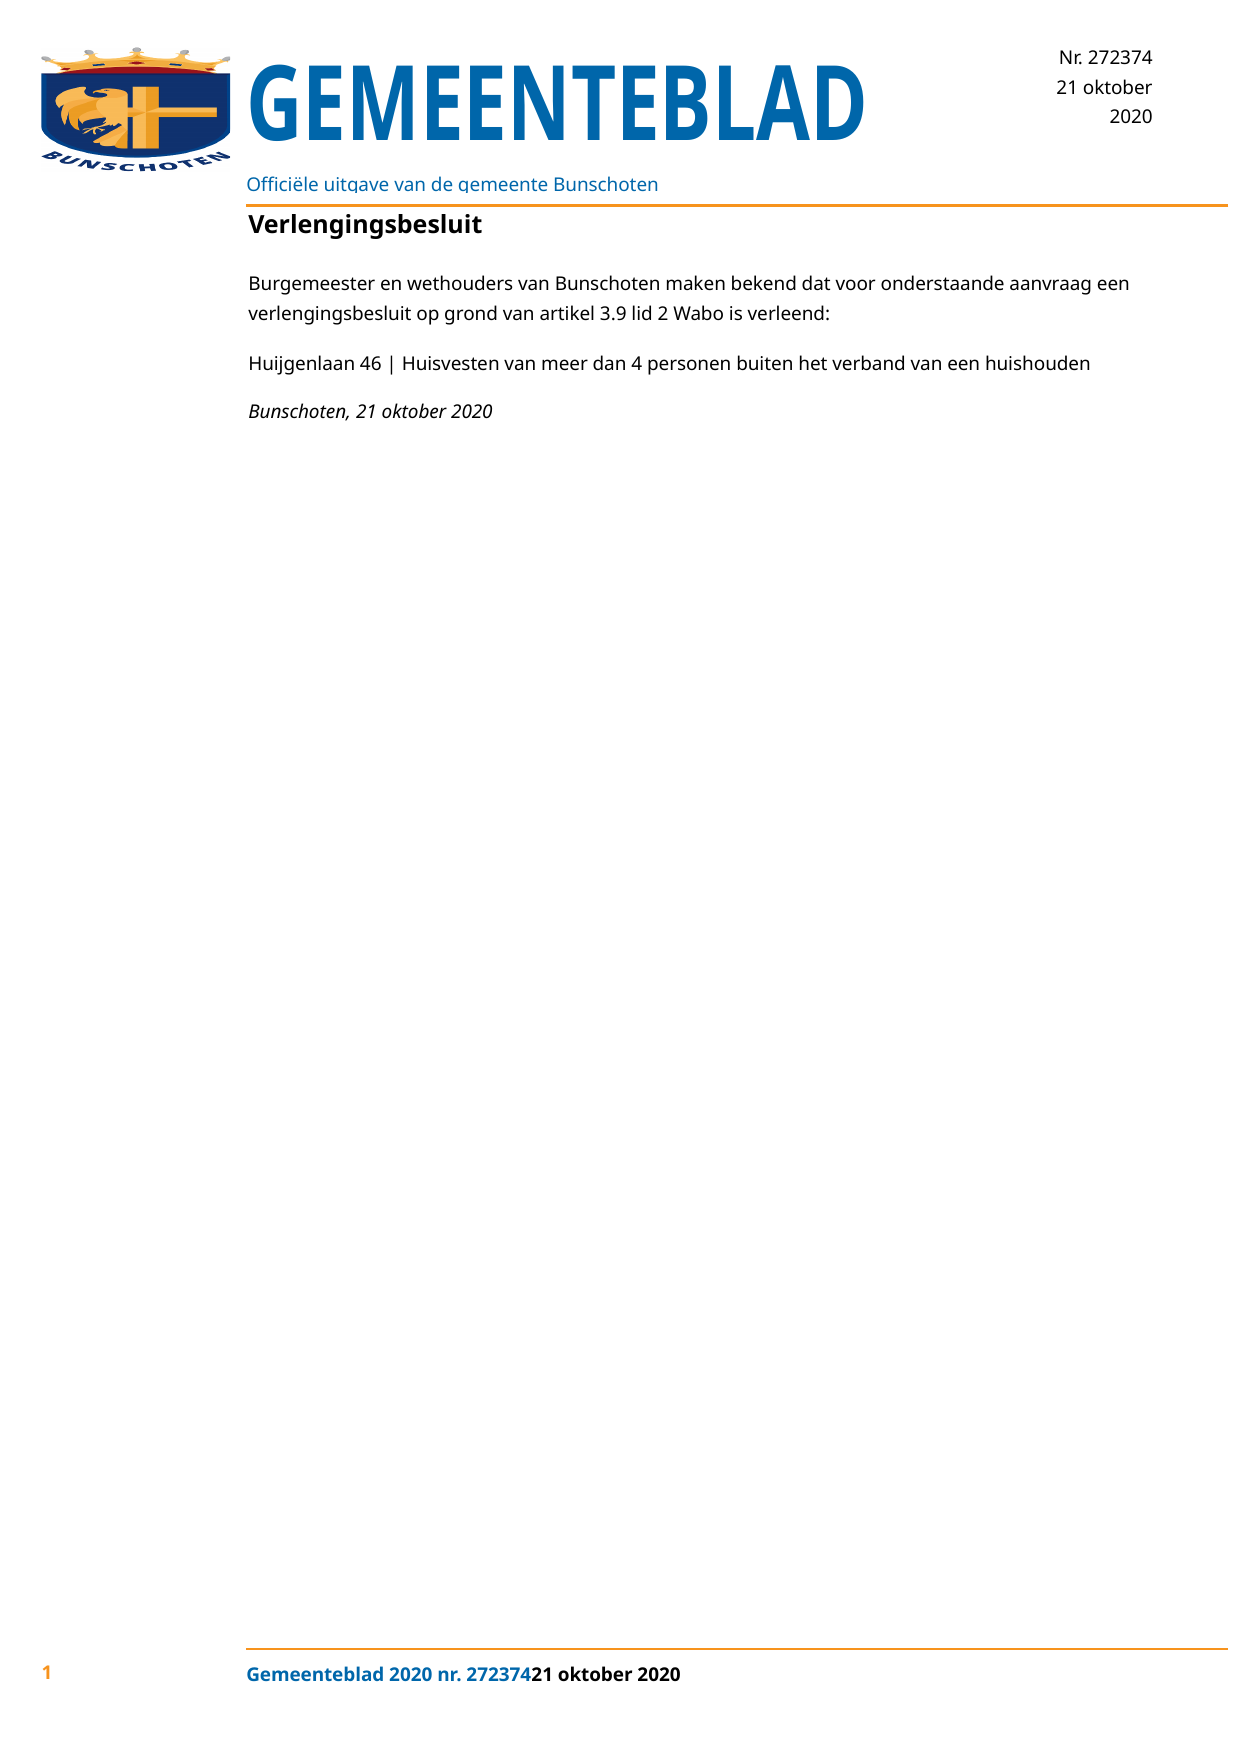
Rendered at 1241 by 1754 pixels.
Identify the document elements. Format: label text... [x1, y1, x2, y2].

text Huijgenlaan 46 | Huisvesten van meer dan 4 personen buiten het verband van een huishouden [248, 350, 1152, 376]
text Bunschoten, 21 oktober 2020 [248, 398, 1152, 424]
text Burgemeester en wethouders van Bunschoten maken bekend dat voor onderstaande aanvraag een verlengingsbesluit op grond van artikel 3.9 lid 2 Wabo is verleend: [248, 270, 1152, 326]
text Verlengingsbesluit [248, 207, 1152, 241]
picture [41, 47, 231, 172]
